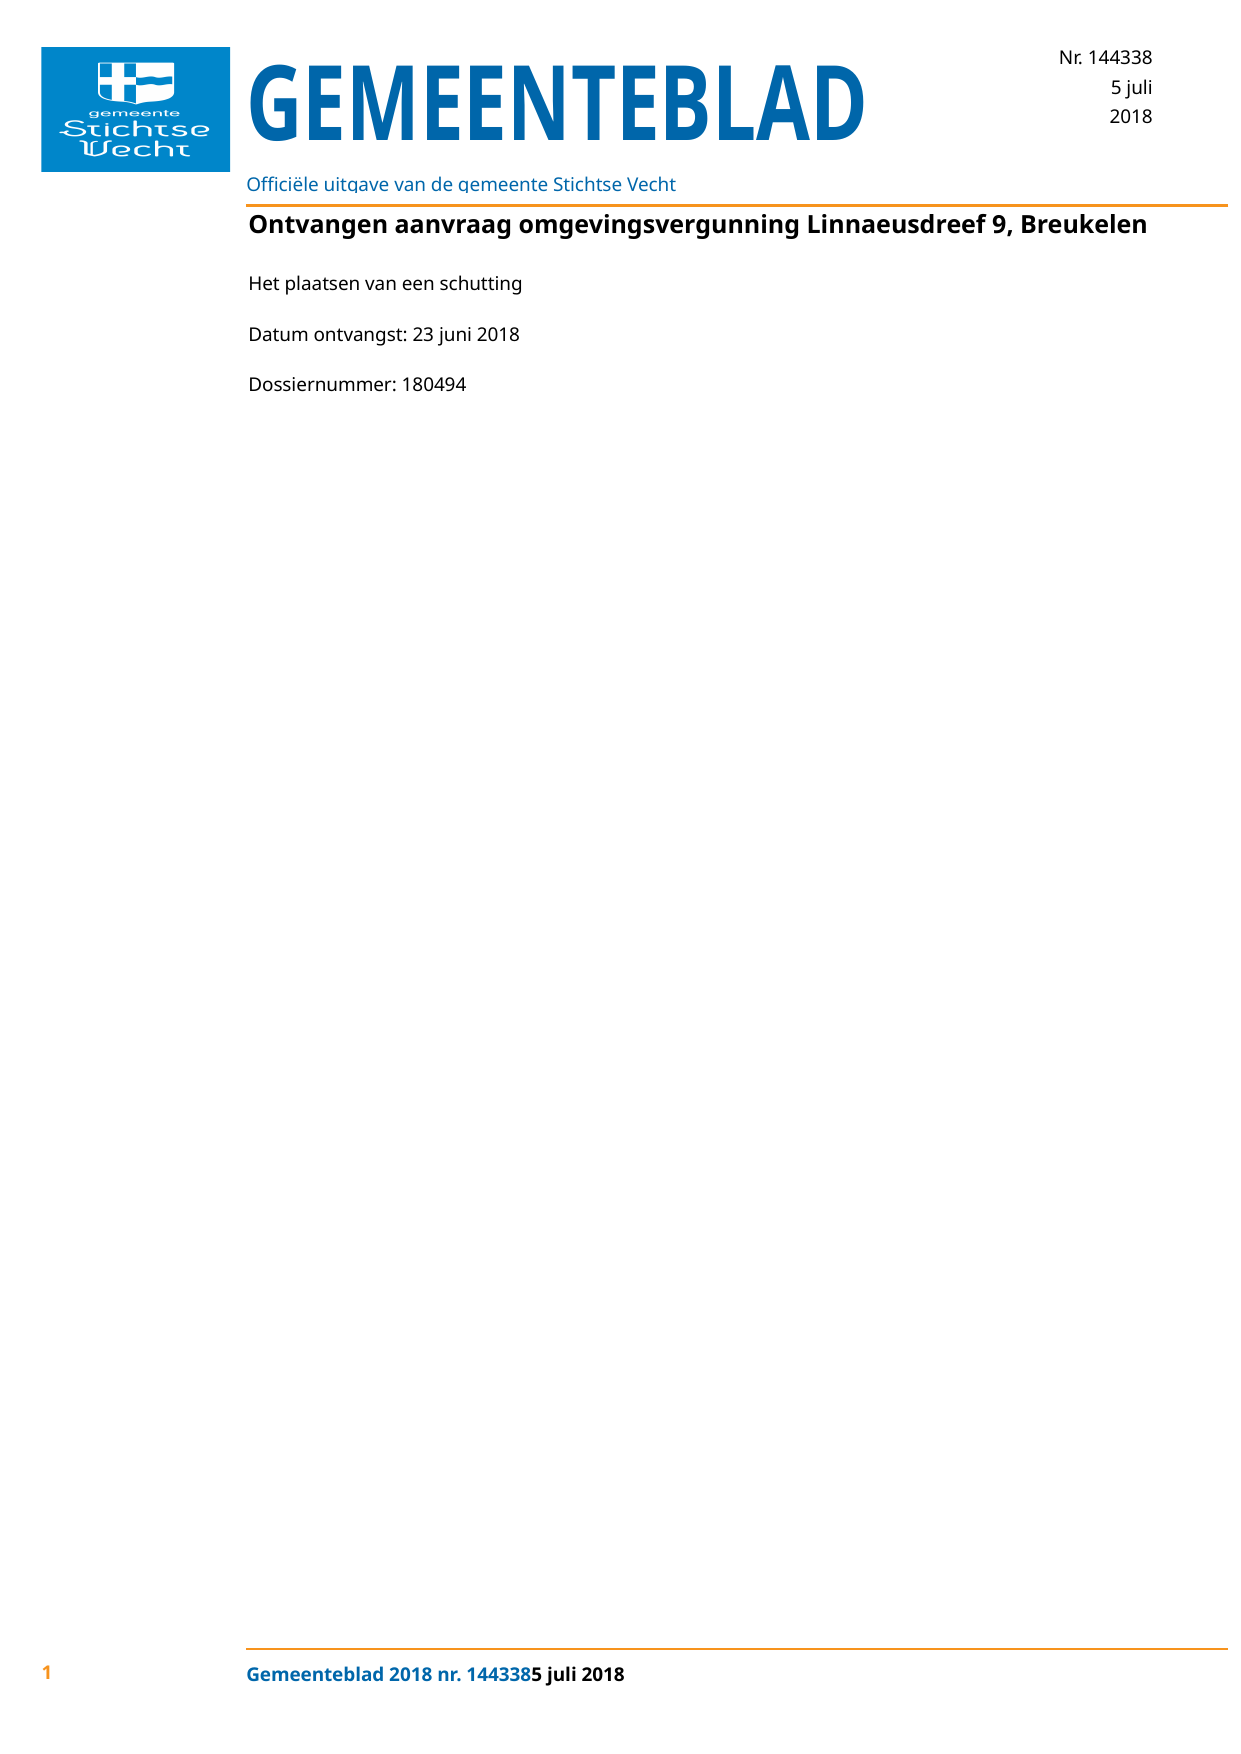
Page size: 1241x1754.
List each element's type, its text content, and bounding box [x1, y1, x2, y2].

text Datum ontvangst: 23 juni 2018 [248, 321, 1152, 346]
text Dossiernummer: 180494 [248, 371, 1152, 397]
text Ontvangen aanvraag omgevingsvergunning Linnaeusdreef 9, Breukelen [248, 207, 1152, 241]
picture [137, 63, 174, 103]
picture [99, 63, 135, 101]
text Het plaatsen van een schutting [248, 270, 1152, 296]
